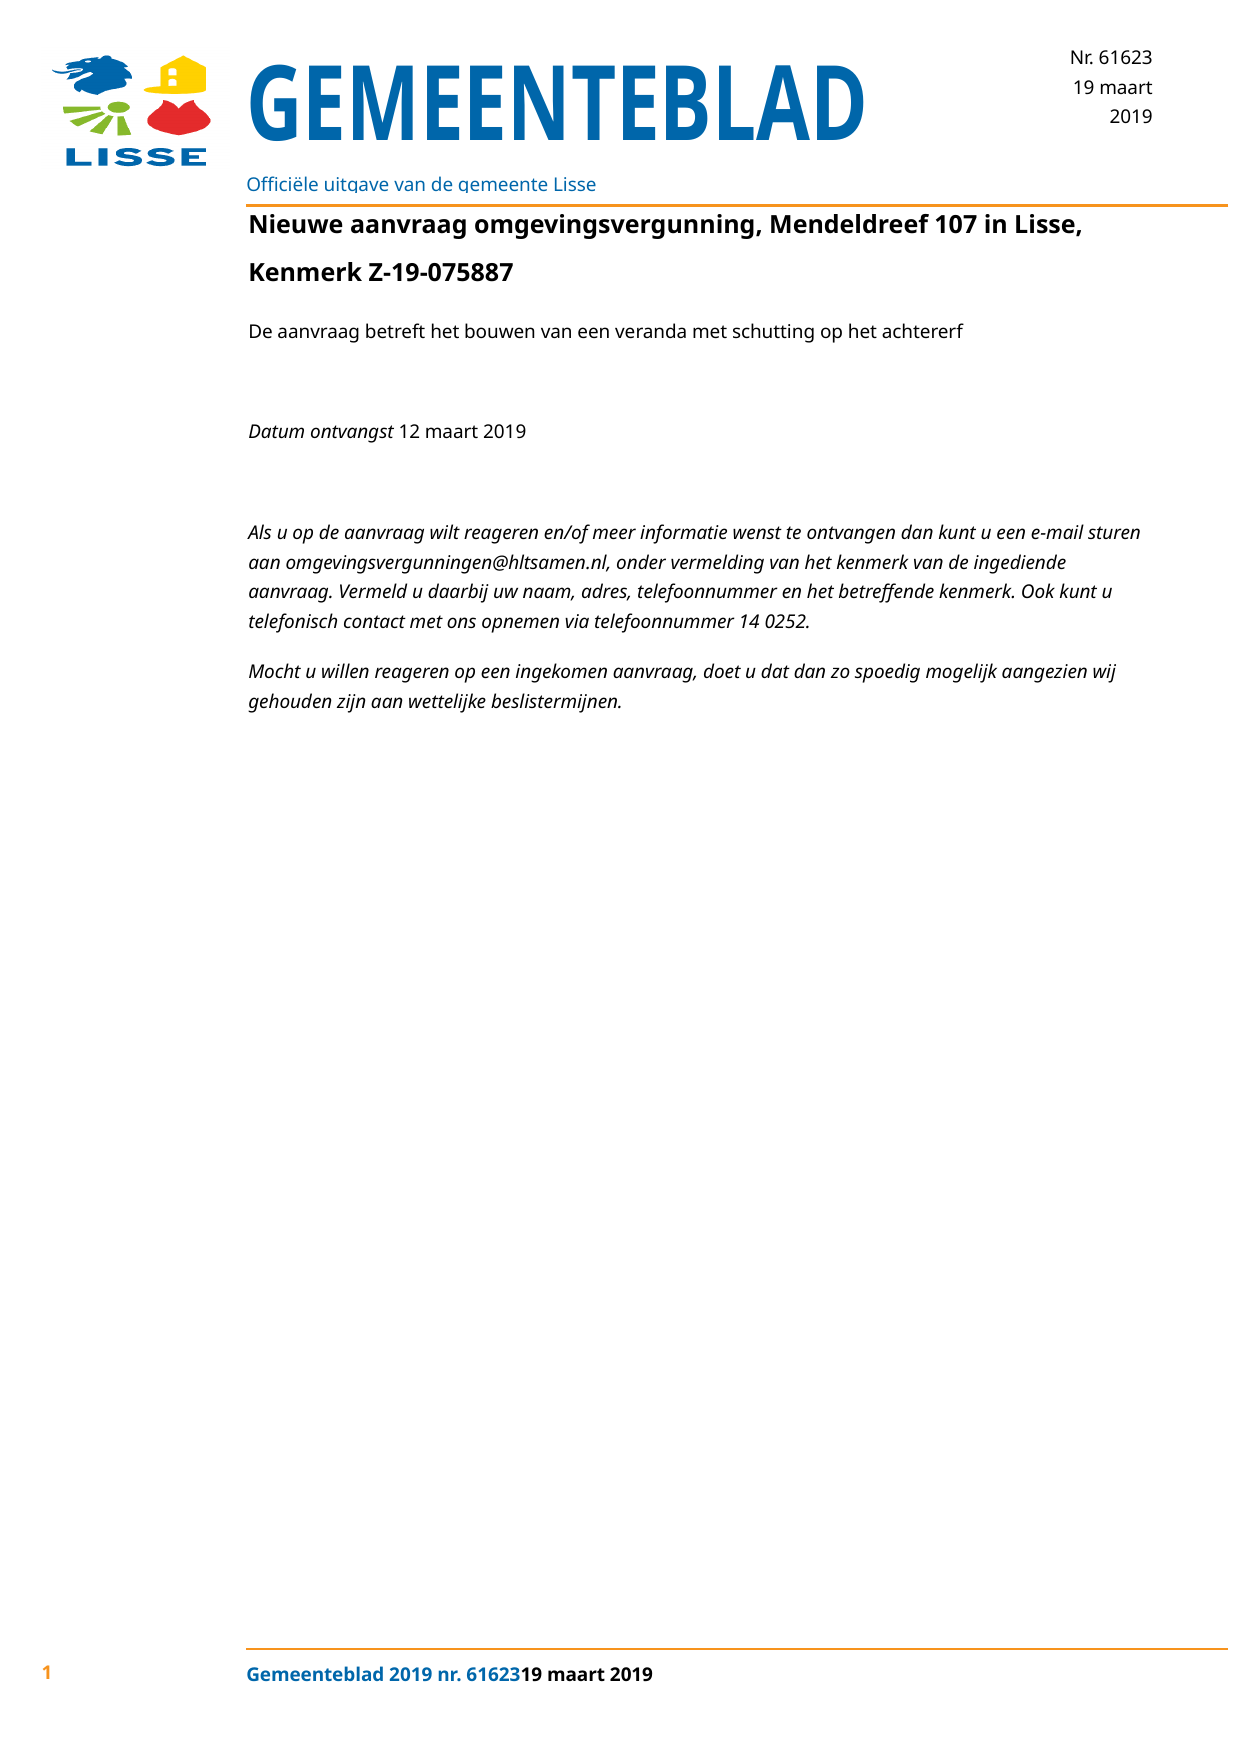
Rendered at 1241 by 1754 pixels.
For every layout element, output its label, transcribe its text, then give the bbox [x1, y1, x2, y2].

picture [41, 47, 231, 172]
text Als u op de aanvraag wilt reageren en/of meer informatie wenst te ontvangen dan kunt u een e-mail sturen aan omgevingsvergunningen@hltsamen.nl, onder vermelding van het kenmerk van de ingediende aanvraag. Vermeld u daarbij uw naam, adres, telefoonnummer en het betreffende kenmerk. Ook kunt u telefonisch contact met ons opnemen via telefoonnummer 14 0252. [248, 519, 1152, 634]
text De aanvraag betreft het bouwen van een veranda met schutting op het achtererf [248, 318, 1152, 344]
text Nieuwe aanvraag omgevingsvergunning, Mendeldreef 107 in Lisse, Kenmerk Z-19-075887 [248, 207, 1152, 288]
text Mocht u willen reageren op een ingekomen aanvraag, doet u dat dan zo spoedig mogelijk aangezien wij gehouden zijn aan wettelijke beslistermijnen. [248, 659, 1152, 714]
text Datum ontvangst 12 maart 2019 [248, 419, 1152, 444]
